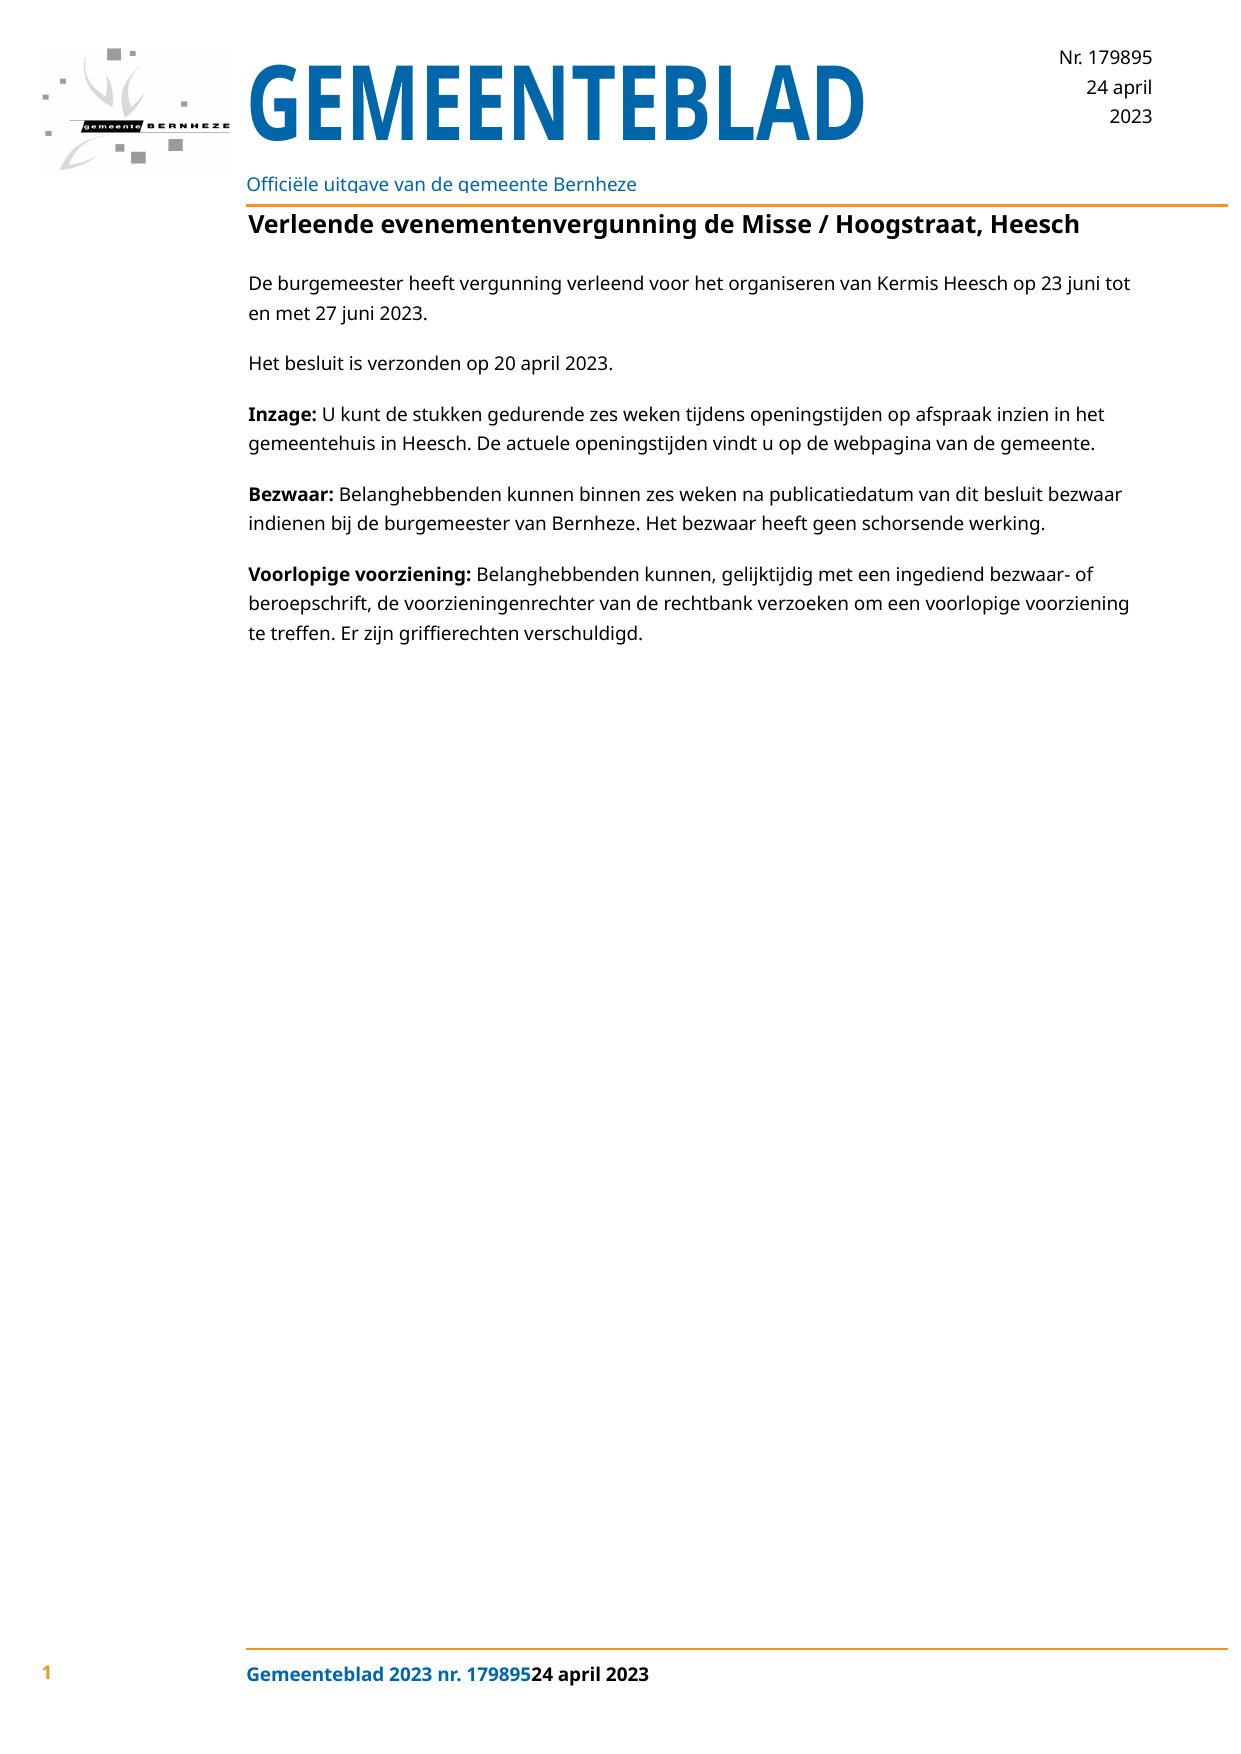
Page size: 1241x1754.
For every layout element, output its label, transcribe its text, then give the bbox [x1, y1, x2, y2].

text Inzage: U kunt de stukken gedurende zes weken tijdens openingstijden op afspraak inzien in het gemeentehuis in Heesch. De actuele openingstijden vindt u op de webpagina van de gemeente. [248, 401, 1152, 456]
text Bezwaar: Belanghebbenden kunnen binnen zes weken na publicatiedatum van dit besluit bezwaar indienen bij de burgemeester van Bernheze. Het bezwaar heeft geen schorsende werking. [248, 481, 1152, 536]
text Het besluit is verzonden op 20 april 2023. [248, 350, 1152, 376]
text De burgemeester heeft vergunning verleend voor het organiseren van Kermis Heesch op 23 juni tot en met 27 juni 2023. [248, 270, 1152, 326]
text Voorlopige voorziening: Belanghebbenden kunnen, gelijktijdig met een ingediend bezwaar- of beroepschrift, de voorzieningenrechter van de rechtbank verzoeken om een voorlopige voorziening te treffen. Er zijn griffierechten verschuldigd. [248, 561, 1152, 646]
picture [41, 47, 231, 172]
text Verleende evenementenvergunning de Misse / Hoogstraat, Heesch [248, 207, 1152, 241]
